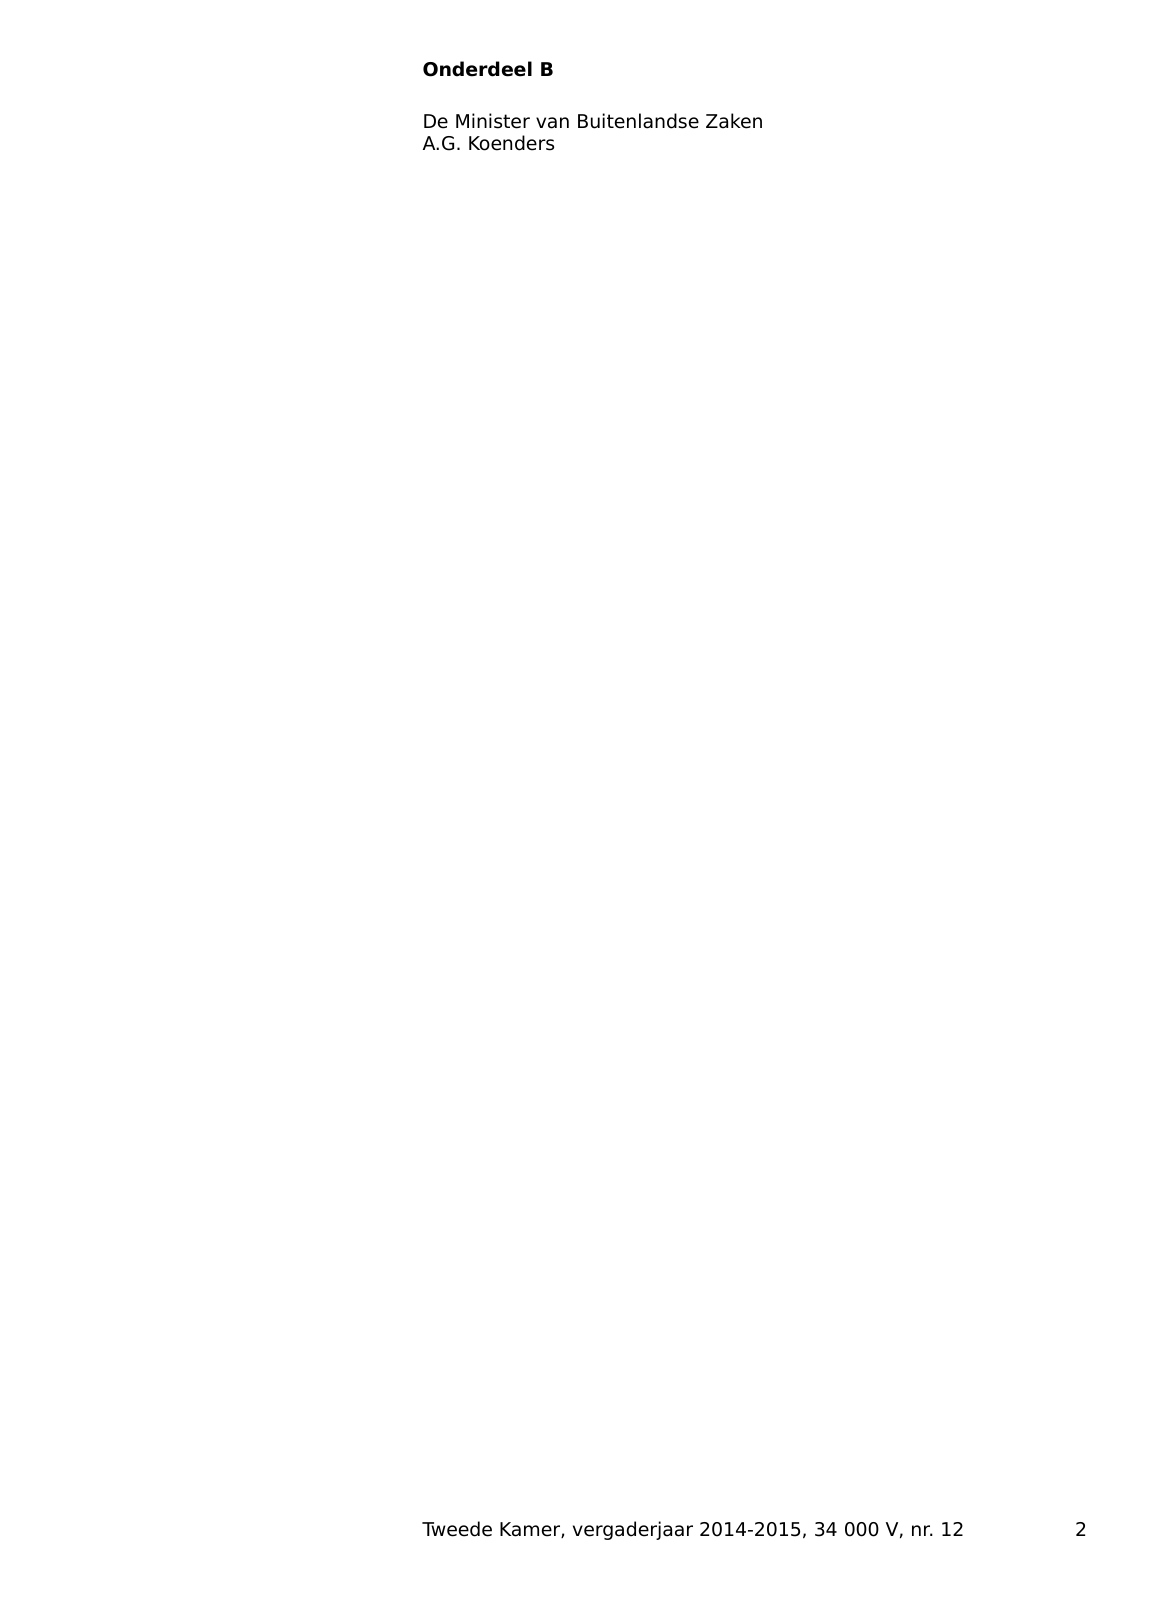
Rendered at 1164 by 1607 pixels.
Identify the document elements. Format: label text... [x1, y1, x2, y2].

text De Minister van Buitenlandse Zaken A.G. Koenders [422, 111, 1087, 155]
subtitle Onderdeel B [422, 59, 1087, 81]
